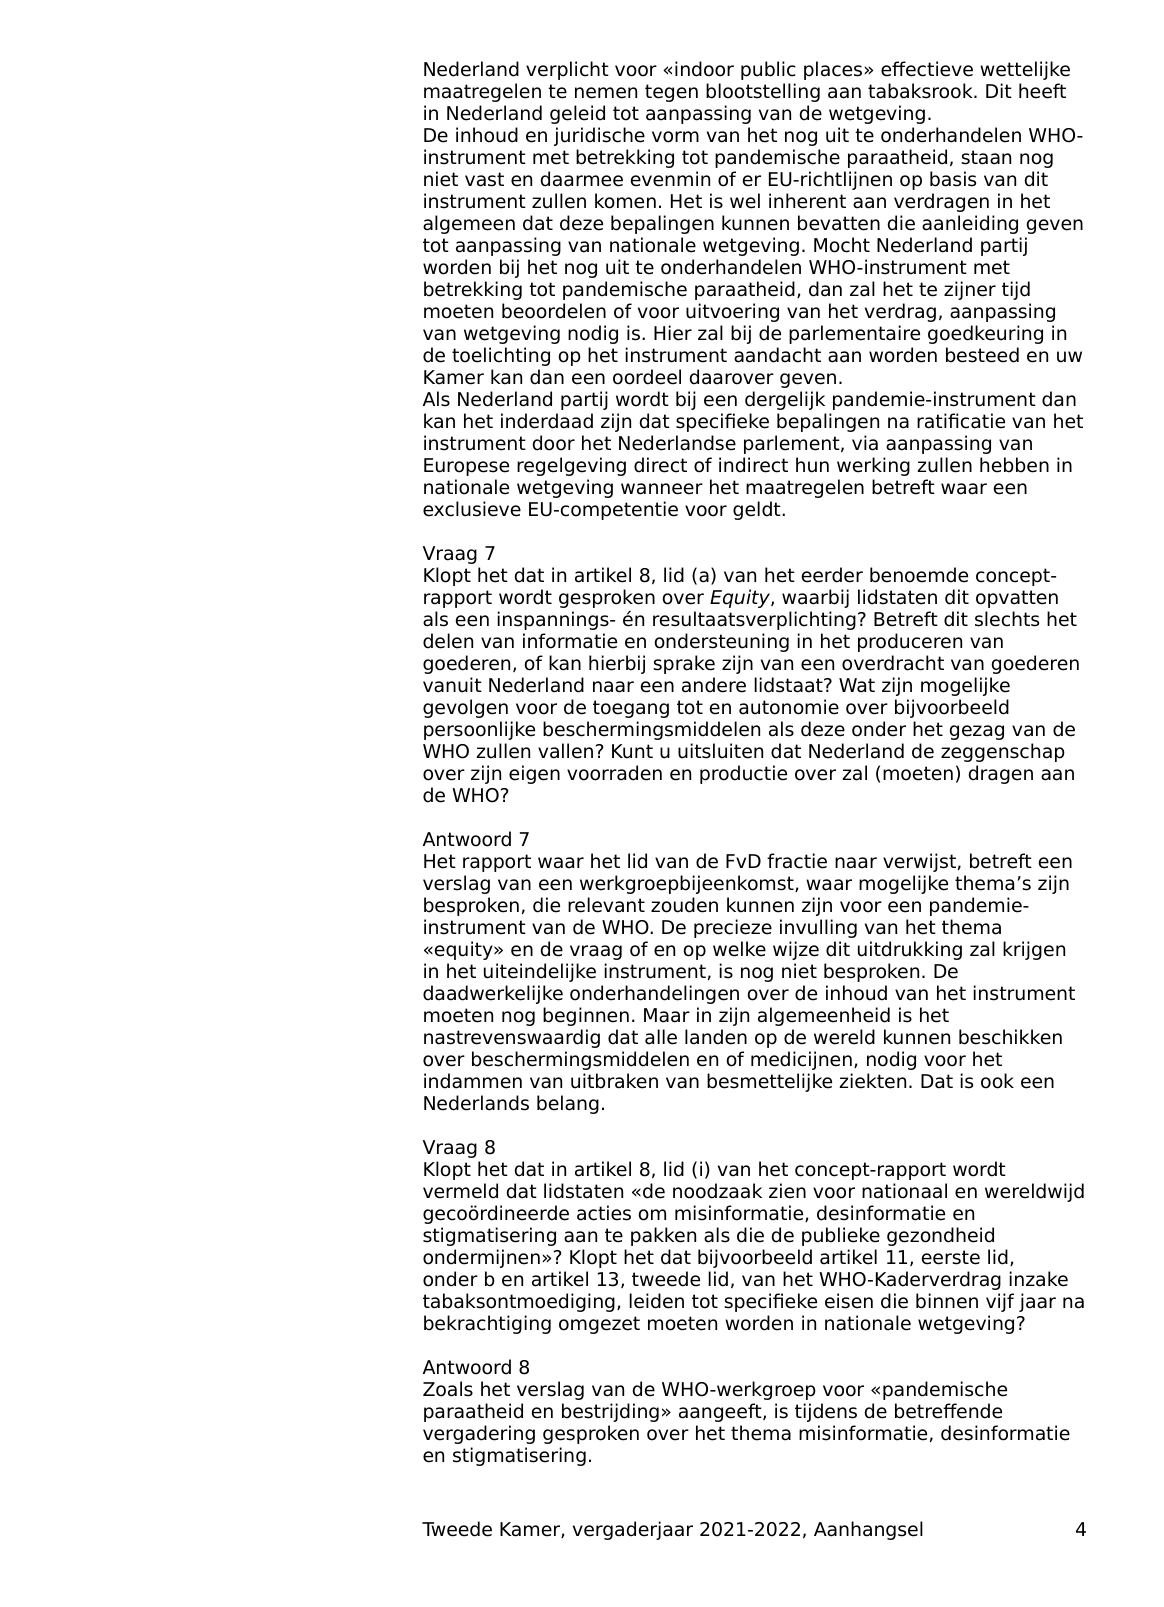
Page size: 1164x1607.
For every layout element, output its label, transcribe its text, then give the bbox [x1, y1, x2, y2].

text Als Nederland partij wordt bij een dergelijk pandemie-instrument dan kan het inderdaad zijn dat specifieke bepalingen na ratificatie van het instrument door het Nederlandse parlement, via aanpassing van Europese regelgeving direct of indirect hun werking zullen hebben in nationale wetgeving wanneer het maatregelen betreft waar een exclusieve EU-competentie voor geldt. [422, 389, 1087, 521]
text Klopt het dat in artikel 8, lid (i) van het concept-rapport wordt vermeld dat lidstaten «de noodzaak zien voor nationaal en wereldwijd gecoördineerde acties om misinformatie, desinformatie en stigmatisering aan te pakken als die de publieke gezondheid ondermijnen»? Klopt het dat bijvoorbeeld artikel 11, eerste lid, onder b en artikel 13, tweede lid, van het WHO-Kaderverdrag inzake tabaksontmoediging, leiden tot specifieke eisen die binnen vijf jaar na bekrachtiging omgezet moeten worden in nationale wetgeving? [422, 1159, 1087, 1334]
text Zoals het verslag van de WHO-werkgroep voor «pandemische paraatheid en bestrijding» aangeeft, is tijdens de betreffende vergadering gesproken over het thema misinformatie, desinformatie en stigmatisering. [422, 1379, 1087, 1467]
text Antwoord 8 [422, 1357, 1087, 1379]
text Vraag 7 [422, 543, 1087, 565]
text Vraag 8 [422, 1137, 1087, 1159]
text Het rapport waar het lid van de FvD fractie naar verwijst, betreft een verslag van een werkgroepbijeenkomst, waar mogelijke thema’s zijn besproken, die relevant zouden kunnen zijn voor een pandemie-instrument van de WHO. De precieze invulling van het thema «equity» en de vraag of en op welke wijze dit uitdrukking zal krijgen in het uiteindelijke instrument, is nog niet besproken. De daadwerkelijke onderhandelingen over de inhoud van het instrument moeten nog beginnen. Maar in zijn algemeenheid is het nastrevenswaardig dat alle landen op de wereld kunnen beschikken over beschermingsmiddelen en of medicijnen, nodig voor het indammen van uitbraken van besmettelijke ziekten. Dat is ook een Nederlands belang. [422, 851, 1087, 1114]
text Klopt het dat in artikel 8, lid (a) van het eerder benoemde concept-rapport wordt gesproken over Equity, waarbij lidstaten dit opvatten als een inspannings- én resultaatsverplichting? Betreft dit slechts het delen van informatie en ondersteuning in het produceren van goederen, of kan hierbij sprake zijn van een overdracht van goederen vanuit Nederland naar een andere lidstaat? Wat zijn mogelijke gevolgen voor de toegang tot en autonomie over bijvoorbeeld persoonlijke beschermingsmiddelen als deze onder het gezag van de WHO zullen vallen? Kunt u uitsluiten dat Nederland de zeggenschap over zijn eigen voorraden en productie over zal (moeten) dragen aan de WHO? [422, 565, 1087, 807]
text Nederland verplicht voor «indoor public places» effectieve wettelijke maatregelen te nemen tegen blootstelling aan tabaksrook. Dit heeft in Nederland geleid tot aanpassing van de wetgeving. [422, 59, 1087, 125]
text Antwoord 7 [422, 829, 1087, 851]
text De inhoud en juridische vorm van het nog uit te onderhandelen WHO-instrument met betrekking tot pandemische paraatheid, staan nog niet vast en daarmee evenmin of er EU-richtlijnen op basis van dit instrument zullen komen. Het is wel inherent aan verdragen in het algemeen dat deze bepalingen kunnen bevatten die aanleiding geven tot aanpassing van nationale wetgeving. Mocht Nederland partij worden bij het nog uit te onderhandelen WHO-instrument met betrekking tot pandemische paraatheid, dan zal het te zijner tijd moeten beoordelen of voor uitvoering van het verdrag, aanpassing van wetgeving nodig is. Hier zal bij de parlementaire goedkeuring in de toelichting op het instrument aandacht aan worden besteed en uw Kamer kan dan een oordeel daarover geven. [422, 125, 1087, 389]
